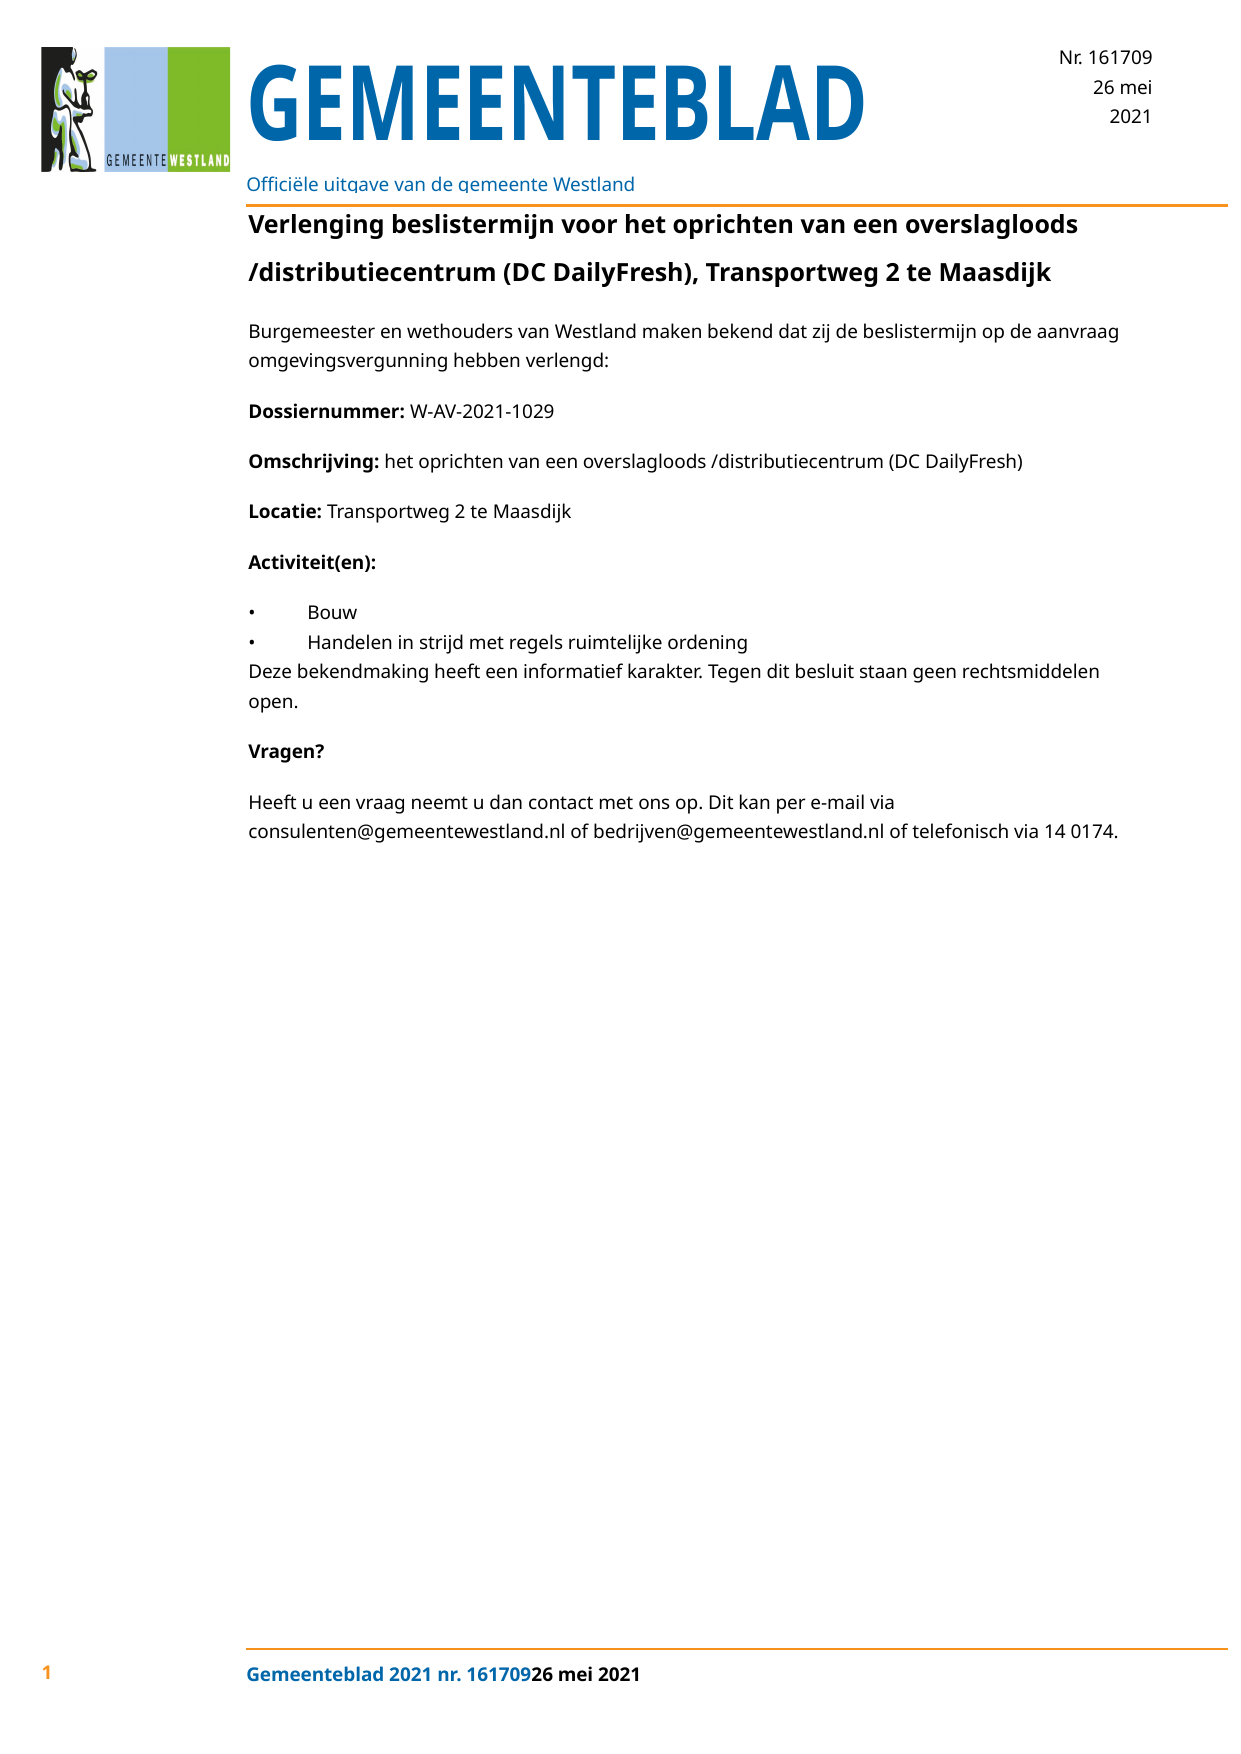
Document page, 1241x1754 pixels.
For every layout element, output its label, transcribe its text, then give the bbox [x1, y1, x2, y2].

text Vragen? [248, 739, 1152, 764]
text Omschrijving: het oprichten van een overslagloods /distributiecentrum (DC DailyFresh) [248, 448, 1152, 474]
text Verlenging beslistermijn voor het oprichten van een overslagloods /distributiecentrum (DC DailyFresh), Transportweg 2 te Maasdijk [248, 207, 1152, 288]
list Handelen in strijd met regels ruimtelijke ordening [248, 629, 1152, 655]
text Heeft u een vraag neemt u dan contact met ons op. Dit kan per e-mail via consulenten@gemeentewestland.nl of bedrijven@gemeentewestland.nl of telefonisch via 14 0174. [248, 789, 1152, 844]
text Burgemeester en wethouders van Westland maken bekend dat zij de beslistermijn op de aanvraag omgevingsvergunning hebben verlengd: [248, 318, 1152, 373]
text Dossiernummer: W-AV-2021-1029 [248, 398, 1152, 424]
text Locatie: Transportweg 2 te Maasdijk [248, 499, 1152, 524]
text Deze bekendmaking heeft een informatief karakter. Tegen dit besluit staan geen rechtsmiddelen open. [248, 659, 1152, 714]
list Bouw [248, 599, 1152, 625]
text Activiteit(en): [248, 549, 1152, 575]
picture [41, 47, 231, 172]
